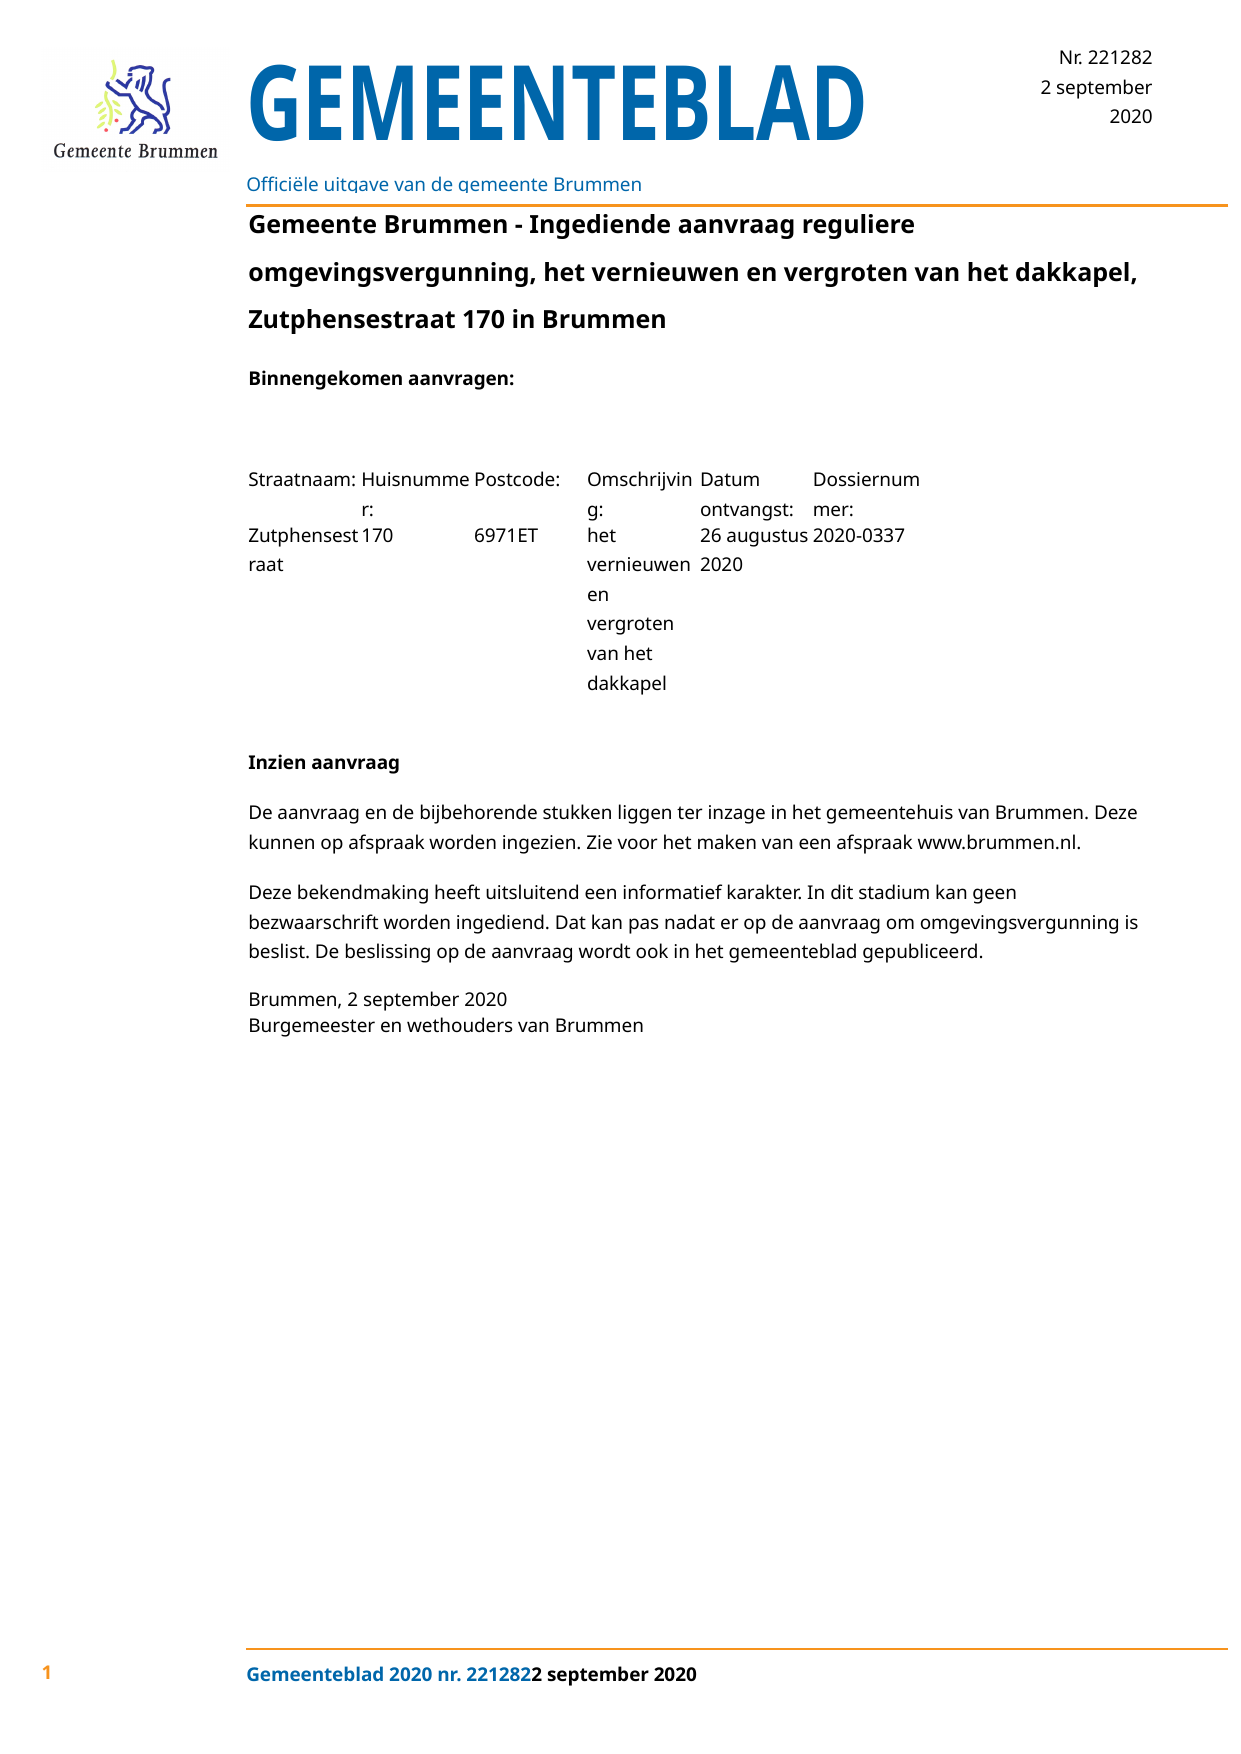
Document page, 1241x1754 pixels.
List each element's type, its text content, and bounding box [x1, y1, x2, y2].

table_cell [926, 522, 1038, 695]
text Brummen, 2 september 2020 [248, 986, 1152, 1012]
text Burgemeester en wethouders van Brummen [248, 1012, 1152, 1038]
table_header [1039, 466, 1152, 522]
table_cell 2020-0337 [813, 522, 926, 695]
table_header [926, 466, 1038, 522]
table_cell 26 augustus 2020 [700, 522, 813, 695]
table_header Datum ontvangst: [700, 466, 813, 522]
text Inzien aanvraag [248, 749, 1152, 775]
text Binnengekomen aanvragen: [248, 366, 1152, 391]
table_cell 170 [361, 522, 474, 695]
table_header Straatnaam: [248, 466, 361, 522]
picture [41, 47, 231, 172]
table_header Dossiernummer: [813, 466, 926, 522]
table_header Omschrijving: [587, 466, 700, 522]
text Gemeente Brummen - Ingediende aanvraag reguliere omgevingsvergunning, het vernieuwen en vergroten van het dakkapel, Zutphensestraat 170 in Brummen [248, 207, 1152, 336]
text De aanvraag en de bijbehorende stukken liggen ter inzage in het gemeentehuis van Brummen. Deze kunnen op afspraak worden ingezien. Zie voor het maken van een afspraak www.brummen.nl. [248, 799, 1152, 855]
table_header Postcode: [474, 466, 587, 522]
table_cell [1039, 522, 1152, 695]
table_cell 6971ET [474, 522, 587, 695]
table_cell Zutphensestraat [248, 522, 361, 695]
table_cell het vernieuwen en vergroten van het dakkapel [587, 522, 700, 695]
text Deze bekendmaking heeft uitsluitend een informatief karakter. In dit stadium kan geen bezwaarschrift worden ingediend. Dat kan pas nadat er op de aanvraag om omgevingsvergunning is beslist. De beslissing op de aanvraag wordt ook in het gemeenteblad gepubliceerd. [248, 879, 1152, 964]
table_header Huisnummer: [361, 466, 474, 522]
